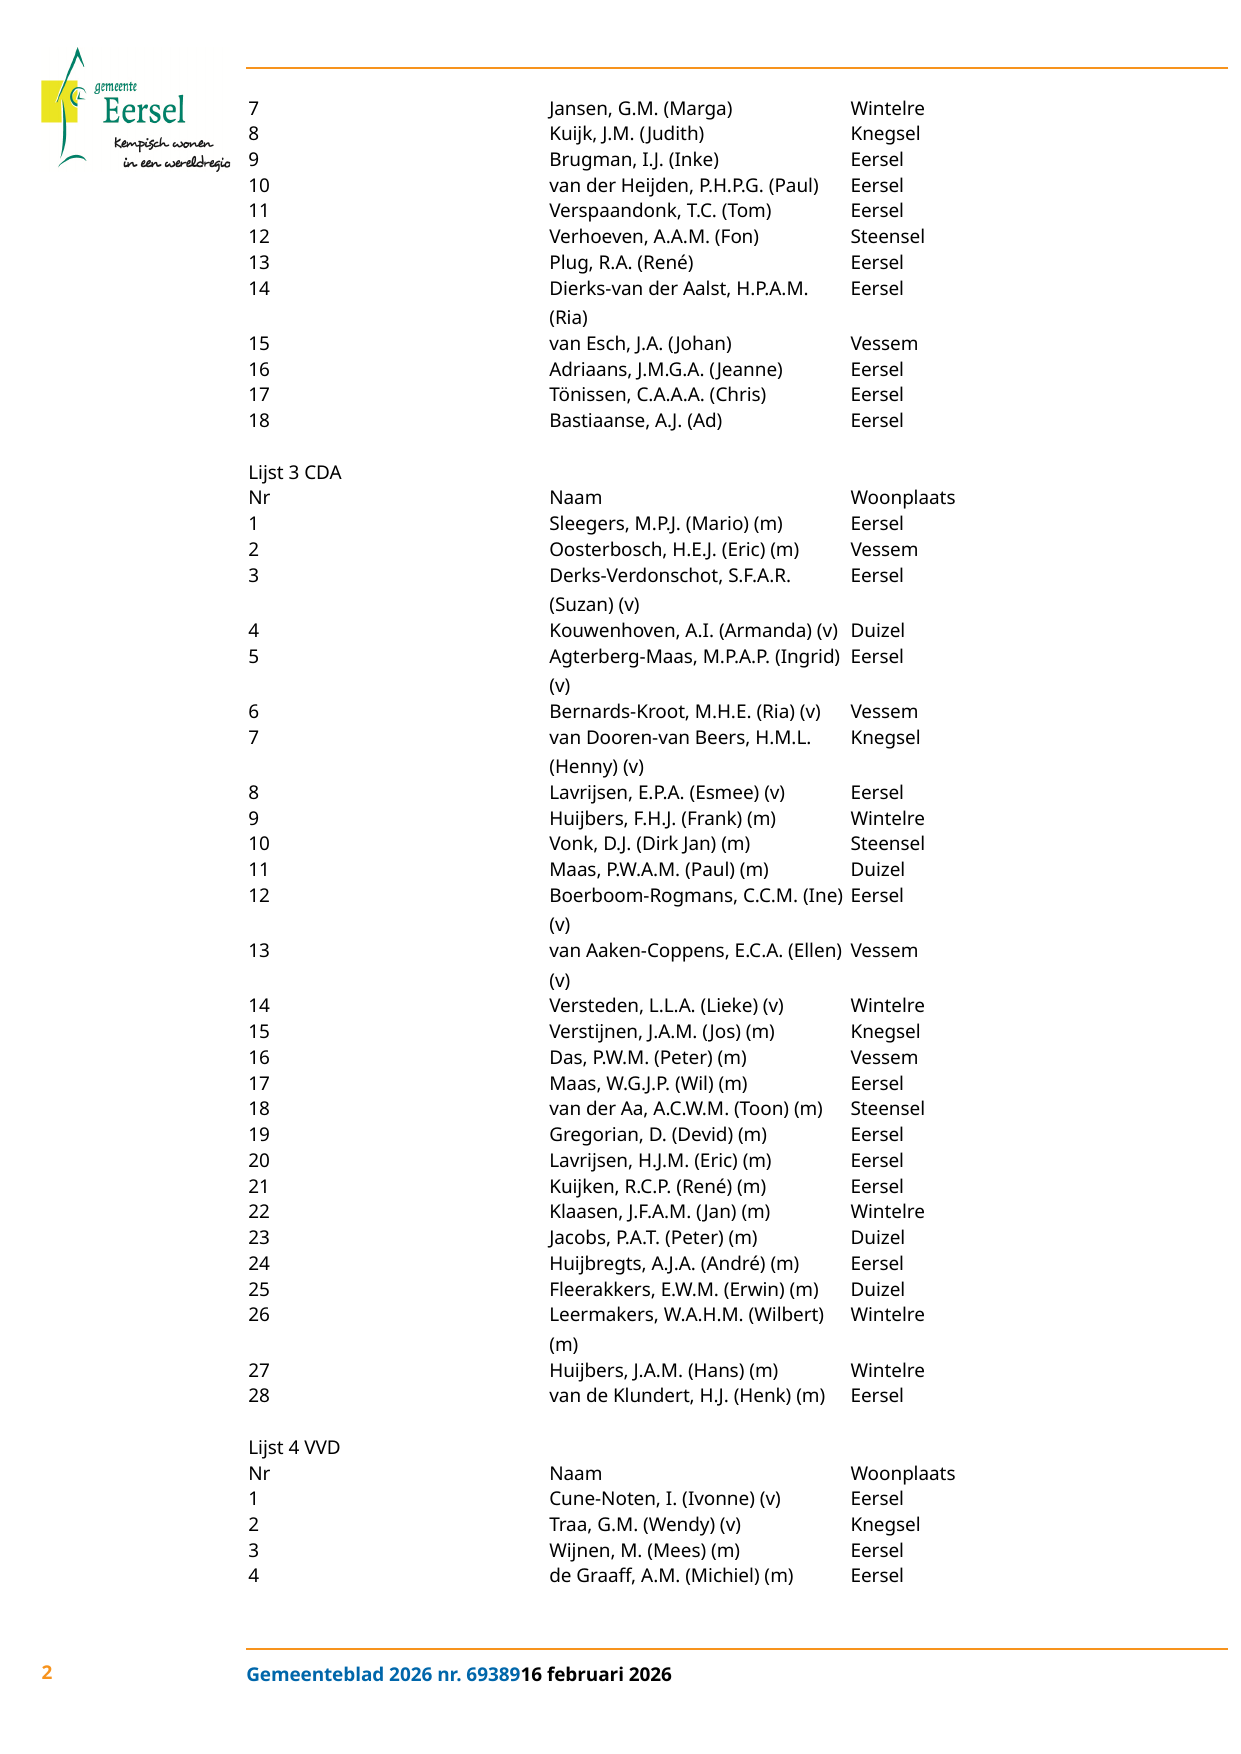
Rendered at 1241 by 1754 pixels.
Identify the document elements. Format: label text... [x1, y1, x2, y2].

table_cell Cune-Noten, I. (Ivonne) (v) [549, 1485, 850, 1511]
table_cell 11 [248, 856, 549, 882]
table_cell Steensel [850, 831, 1152, 856]
table_cell Sleegers, M.P.J. (Mario) (m) [549, 510, 850, 536]
table_cell Eersel [850, 382, 1152, 407]
table_cell Eersel [850, 1173, 1152, 1198]
table_cell van Dooren-van Beers, H.M.L. (Henny) (v) [549, 724, 850, 779]
table_cell Woonplaats [850, 485, 1152, 510]
table_cell 2 [248, 1511, 549, 1537]
table_cell 8 [248, 121, 549, 146]
table_cell Eersel [850, 1250, 1152, 1276]
table_cell Eersel [850, 249, 1152, 275]
table_cell Boerboom-Rogmans, C.C.M. (Ine) (v) [549, 882, 850, 937]
table_cell Brugman, I.J. (Inke) [549, 146, 850, 172]
table_cell Eersel [850, 172, 1152, 198]
table_cell Huijbers, J.A.M. (Hans) (m) [549, 1357, 850, 1382]
table_cell Eersel [850, 779, 1152, 805]
table_cell 19 [248, 1121, 549, 1147]
table_cell Vessem [850, 330, 1152, 356]
table_cell Adriaans, J.M.G.A. (Jeanne) [549, 356, 850, 382]
table_cell Kouwenhoven, A.I. (Armanda) (v) [549, 617, 850, 643]
table_cell [850, 459, 1152, 484]
table_cell Eersel [850, 198, 1152, 223]
table_cell 27 [248, 1357, 549, 1382]
table_cell Nr [248, 485, 549, 510]
table_cell Versteden, L.L.A. (Lieke) (v) [549, 993, 850, 1018]
table_cell Knegsel [850, 724, 1152, 779]
table_cell van der Aa, A.C.W.M. (Toon) (m) [549, 1096, 850, 1121]
table_cell 9 [248, 805, 549, 831]
table_cell Klaasen, J.F.A.M. (Jan) (m) [549, 1199, 850, 1224]
table_cell Wintelre [850, 95, 1152, 121]
table_cell Lijst 3 CDA [248, 459, 850, 484]
table_cell Steensel [850, 224, 1152, 249]
table_cell Steensel [850, 1096, 1152, 1121]
table_cell van Esch, J.A. (Johan) [549, 330, 850, 356]
table_cell Naam [549, 485, 850, 510]
table_cell Maas, P.W.A.M. (Paul) (m) [549, 856, 850, 882]
table_cell [850, 433, 1152, 459]
table_cell Vessem [850, 698, 1152, 724]
table_cell Eersel [850, 643, 1152, 698]
table_cell Plug, R.A. (René) [549, 249, 850, 275]
table_cell van der Heijden, P.H.P.G. (Paul) [549, 172, 850, 198]
table_cell 2 [248, 536, 549, 562]
table_cell 15 [248, 1019, 549, 1044]
table_cell 26 [248, 1301, 549, 1357]
table_cell Eersel [850, 1485, 1152, 1511]
table_cell Wintelre [850, 1357, 1152, 1382]
table_cell 3 [248, 562, 549, 617]
table_cell Eersel [850, 1537, 1152, 1563]
table_cell 12 [248, 224, 549, 249]
table_cell Nr [248, 1460, 549, 1485]
table_cell 6 [248, 698, 549, 724]
table_cell 14 [248, 993, 549, 1018]
table_cell 7 [248, 95, 549, 121]
table_cell Wintelre [850, 993, 1152, 1018]
table_cell Eersel [850, 275, 1152, 330]
table_cell Woonplaats [850, 1460, 1152, 1485]
table_cell 8 [248, 779, 549, 805]
table_cell [549, 1408, 850, 1434]
table_cell 16 [248, 356, 549, 382]
table_cell Verhoeven, A.A.M. (Fon) [549, 224, 850, 249]
table_cell [850, 1434, 1152, 1460]
table_cell 15 [248, 330, 549, 356]
table_cell Eersel [850, 510, 1152, 536]
table_cell [248, 433, 549, 459]
table_cell 10 [248, 172, 549, 198]
table_cell Kuijk, J.M. (Judith) [549, 121, 850, 146]
table_cell 14 [248, 275, 549, 330]
table_cell Wijnen, M. (Mees) (m) [549, 1537, 850, 1563]
table_cell 5 [248, 643, 549, 698]
table_cell Vessem [850, 536, 1152, 562]
table_cell Vessem [850, 1044, 1152, 1070]
table_cell Verstijnen, J.A.M. (Jos) (m) [549, 1019, 850, 1044]
table_cell 18 [248, 408, 549, 433]
table_cell 24 [248, 1250, 549, 1276]
table_cell Dierks-van der Aalst, H.P.A.M. (Ria) [549, 275, 850, 330]
table_cell Jansen, G.M. (Marga) [549, 95, 850, 121]
table_cell Eersel [850, 1383, 1152, 1408]
table_cell Duizel [850, 1276, 1152, 1301]
table_cell 3 [248, 1537, 549, 1563]
table_cell Gregorian, D. (Devid) (m) [549, 1121, 850, 1147]
table_cell 13 [248, 938, 549, 993]
table_cell Duizel [850, 617, 1152, 643]
table_cell Fleerakkers, E.W.M. (Erwin) (m) [549, 1276, 850, 1301]
table_cell 17 [248, 382, 549, 407]
table_cell 1 [248, 510, 549, 536]
table_cell Knegsel [850, 121, 1152, 146]
table_cell Eersel [850, 408, 1152, 433]
table_cell Knegsel [850, 1019, 1152, 1044]
table_cell de Graaff, A.M. (Michiel) (m) [549, 1563, 850, 1588]
table_cell Eersel [850, 1147, 1152, 1173]
table_cell Naam [549, 1460, 850, 1485]
table_cell Lijst 4 VVD [248, 1434, 850, 1460]
table_cell Duizel [850, 856, 1152, 882]
table_cell 28 [248, 1383, 549, 1408]
table_cell 22 [248, 1199, 549, 1224]
table_cell Kuijken, R.C.P. (René) (m) [549, 1173, 850, 1198]
table_cell Vonk, D.J. (Dirk Jan) (m) [549, 831, 850, 856]
table_cell Wintelre [850, 1199, 1152, 1224]
table_cell 9 [248, 146, 549, 172]
table_cell 11 [248, 198, 549, 223]
table_cell [549, 433, 850, 459]
table_cell Wintelre [850, 805, 1152, 831]
picture [41, 47, 231, 172]
table_cell 1 [248, 1485, 549, 1511]
table_cell Jacobs, P.A.T. (Peter) (m) [549, 1224, 850, 1250]
table_cell Oosterbosch, H.E.J. (Eric) (m) [549, 536, 850, 562]
table_cell 10 [248, 831, 549, 856]
table_cell [248, 1408, 549, 1434]
table_cell Leermakers, W.A.H.M. (Wilbert) (m) [549, 1301, 850, 1357]
table_cell Vessem [850, 938, 1152, 993]
table_cell 20 [248, 1147, 549, 1173]
table_cell Eersel [850, 562, 1152, 617]
table_cell Maas, W.G.J.P. (Wil) (m) [549, 1070, 850, 1096]
table_cell Huijbregts, A.J.A. (André) (m) [549, 1250, 850, 1276]
table_cell Traa, G.M. (Wendy) (v) [549, 1511, 850, 1537]
table_cell 21 [248, 1173, 549, 1198]
table_cell Duizel [850, 1224, 1152, 1250]
table_cell Verspaandonk, T.C. (Tom) [549, 198, 850, 223]
table_cell Wintelre [850, 1301, 1152, 1357]
table_cell Huijbers, F.H.J. (Frank) (m) [549, 805, 850, 831]
table_cell Lavrijsen, H.J.M. (Eric) (m) [549, 1147, 850, 1173]
table_cell 25 [248, 1276, 549, 1301]
table_cell Bernards-Kroot, M.H.E. (Ria) (v) [549, 698, 850, 724]
table_cell Knegsel [850, 1511, 1152, 1537]
table_cell 4 [248, 1563, 549, 1588]
table_cell Bastiaanse, A.J. (Ad) [549, 408, 850, 433]
table_cell 13 [248, 249, 549, 275]
table_cell Tönissen, C.A.A.A. (Chris) [549, 382, 850, 407]
table_cell 4 [248, 617, 549, 643]
table_cell Eersel [850, 146, 1152, 172]
table_cell Eersel [850, 356, 1152, 382]
table_cell 18 [248, 1096, 549, 1121]
table_cell Lavrijsen, E.P.A. (Esmee) (v) [549, 779, 850, 805]
table_cell Agterberg-Maas, M.P.A.P. (Ingrid) (v) [549, 643, 850, 698]
table_cell 12 [248, 882, 549, 937]
table_cell Eersel [850, 1070, 1152, 1096]
table_cell van Aaken-Coppens, E.C.A. (Ellen) (v) [549, 938, 850, 993]
table_cell van de Klundert, H.J. (Henk) (m) [549, 1383, 850, 1408]
table_cell 7 [248, 724, 549, 779]
table_cell Eersel [850, 1121, 1152, 1147]
table_cell 16 [248, 1044, 549, 1070]
table_cell 23 [248, 1224, 549, 1250]
table_cell Eersel [850, 882, 1152, 937]
table_cell Derks-Verdonschot, S.F.A.R. (Suzan) (v) [549, 562, 850, 617]
table_cell 17 [248, 1070, 549, 1096]
table_cell Das, P.W.M. (Peter) (m) [549, 1044, 850, 1070]
table_cell [850, 1408, 1152, 1434]
table_cell Eersel [850, 1563, 1152, 1588]
